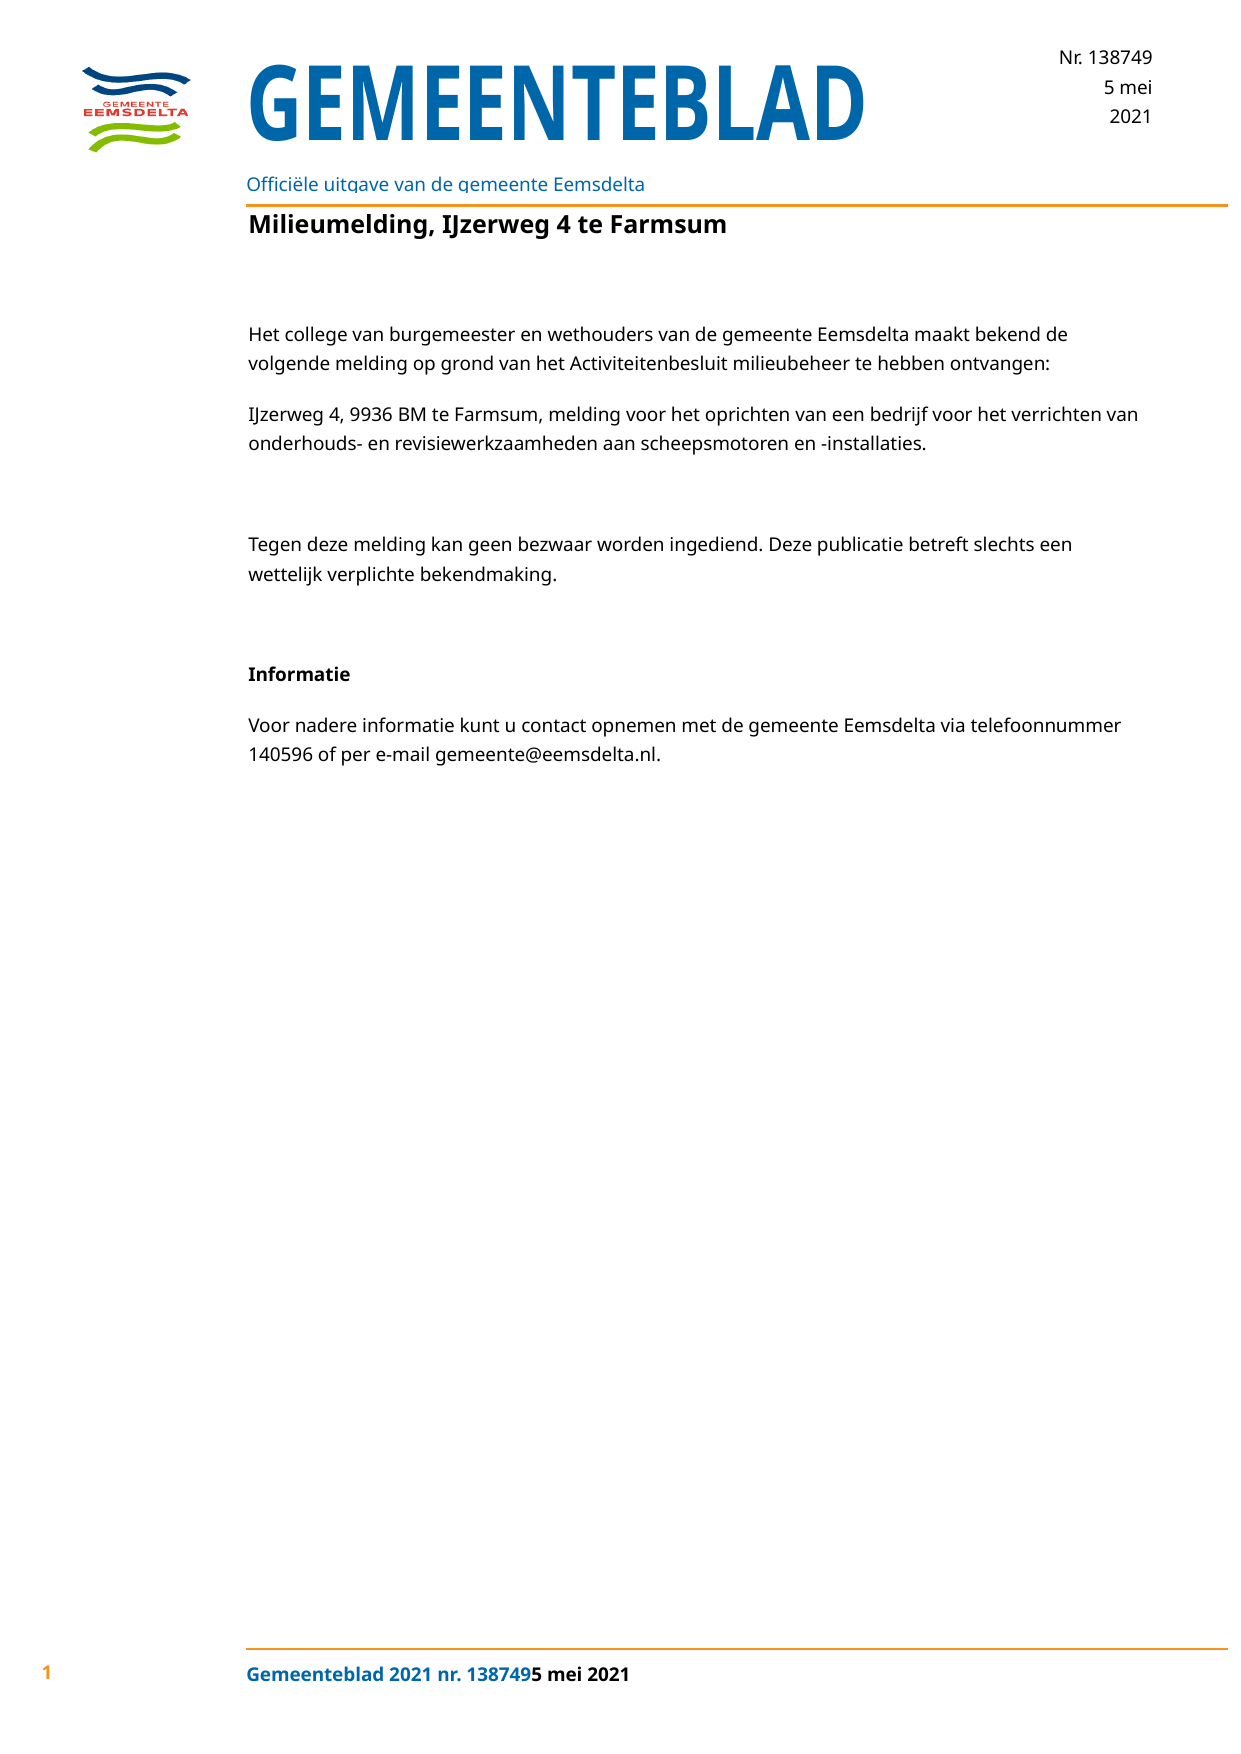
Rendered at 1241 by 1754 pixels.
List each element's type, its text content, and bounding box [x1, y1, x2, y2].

text Informatie [248, 662, 1152, 687]
text Voor nadere informatie kunt u contact opnemen met de gemeente Eemsdelta via telefoonnummer 140596 of per e-mail gemeente@eemsdelta.nl. [248, 712, 1152, 767]
picture [41, 47, 231, 172]
text Tegen deze melding kan geen bezwaar worden ingediend. Deze publicatie betreft slechts een wettelijk verplichte bekendmaking. [248, 531, 1152, 586]
text Het college van burgemeester en wethouders van de gemeente Eemsdelta maakt bekend de volgende melding op grond van het Activiteitenbesluit milieubeheer te hebben ontvangen: [248, 321, 1152, 376]
text Milieumelding, IJzerweg 4 te Farmsum [248, 207, 1152, 241]
text IJzerweg 4, 9936 BM te Farmsum, melding voor het oprichten van een bedrijf voor het verrichten van onderhouds- en revisiewerkzaamheden aan scheepsmotoren en -installaties. [248, 401, 1152, 456]
